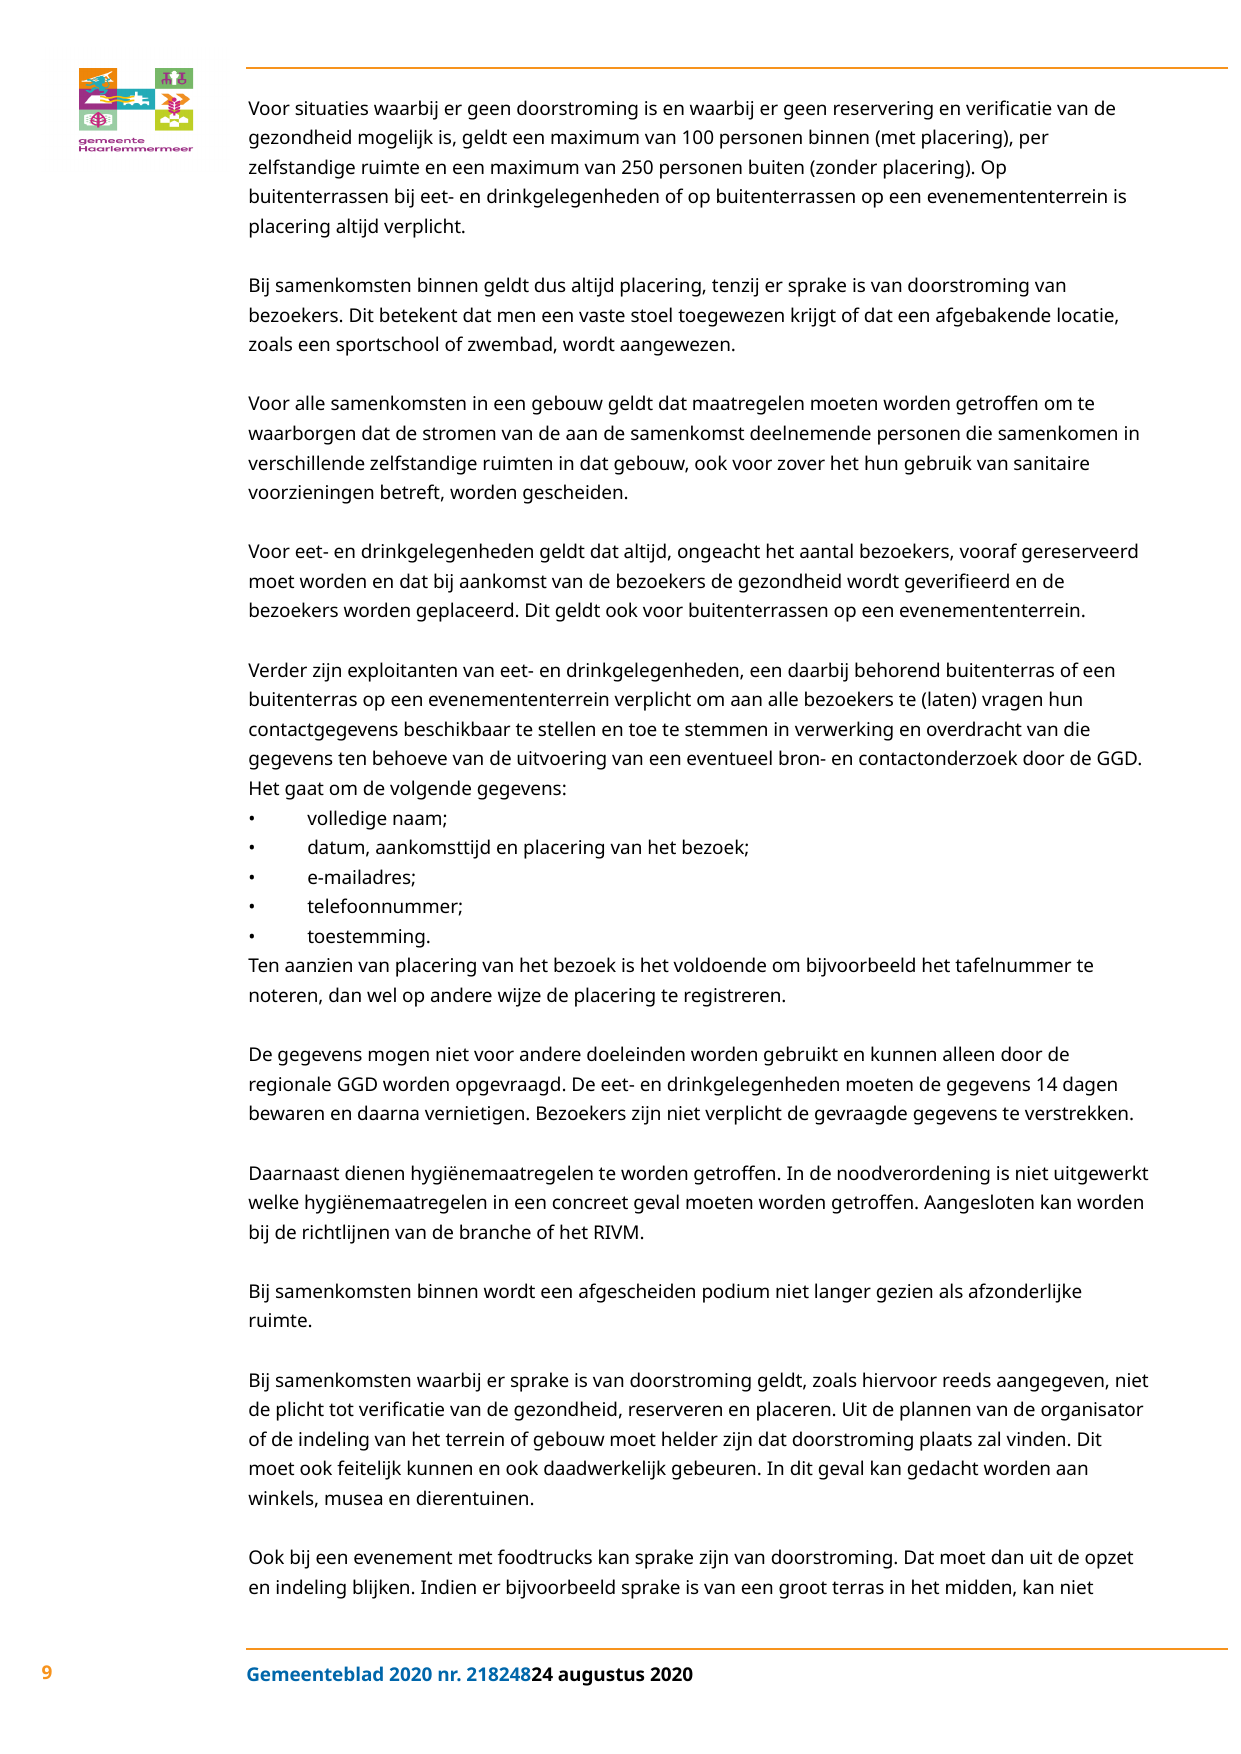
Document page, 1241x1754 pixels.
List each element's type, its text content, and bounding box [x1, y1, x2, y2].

text Ten aanzien van placering van het bezoek is het voldoende om bijvoorbeeld het tafelnummer te noteren, dan wel op andere wijze de placering te registreren. [248, 953, 1152, 1008]
text Daarnaast dienen hygiënemaatregelen te worden getroffen. In de noodverordening is niet uitgewerkt welke hygiënemaatregelen in een concreet geval moeten worden getroffen. Aangesloten kan worden bij de richtlijnen van de branche of het RIVM. [248, 1160, 1152, 1245]
text Bij samenkomsten waarbij er sprake is van doorstroming geldt, zoals hiervoor reeds aangegeven, niet de plicht tot verificatie van de gezondheid, reserveren en placeren. Uit de plannen van de organisator of de indeling van het terrein of gebouw moet helder zijn dat doorstroming plaats zal vinden. Dit moet ook feitelijk kunnen en ook daadwerkelijk gebeuren. In dit geval kan gedacht worden aan winkels, musea en dierentuinen. [248, 1367, 1152, 1511]
list e-mailadres; [248, 864, 1152, 890]
text Voor situaties waarbij er geen doorstroming is en waarbij er geen reservering en verificatie van de gezondheid mogelijk is, geldt een maximum van 100 personen binnen (met placering), per zelfstandige ruimte en een maximum van 250 personen buiten (zonder placering). Op buitenterrassen bij eet- en drinkgelegenheden of op buitenterrassen op een evenemententerrein is placering altijd verplicht. [248, 95, 1152, 239]
text Bij samenkomsten binnen wordt een afgescheiden podium niet langer gezien als afzonderlijke ruimte. [248, 1278, 1152, 1333]
list volledige naam; [248, 805, 1152, 831]
picture [41, 47, 231, 172]
text Bij samenkomsten binnen geldt dus altijd placering, tenzij er sprake is van doorstroming van bezoekers. Dit betekent dat men een vaste stoel toegewezen krijgt of dat een afgebakende locatie, zoals een sportschool of zwembad, wordt aangewezen. [248, 272, 1152, 357]
text De gegevens mogen niet voor andere doeleinden worden gebruikt en kunnen alleen door de regionale GGD worden opgevraagd. De eet- en drinkgelegenheden moeten de gegevens 14 dagen bewaren en daarna vernietigen. Bezoekers zijn niet verplicht de gevraagde gegevens te verstrekken. [248, 1041, 1152, 1126]
list telefoonnummer; [248, 893, 1152, 919]
text Voor eet- en drinkgelegenheden geldt dat altijd, ongeacht het aantal bezoekers, vooraf gereserveerd moet worden en dat bij aankomst van de bezoekers de gezondheid wordt geverifieerd en de bezoekers worden geplaceerd. Dit geldt ook voor buitenterrassen op een evenemententerrein. [248, 538, 1152, 623]
list toestemming. [248, 923, 1152, 949]
text Ook bij een evenement met foodtrucks kan sprake zijn van doorstroming. Dat moet dan uit de opzet en indeling blijken. Indien er bijvoorbeeld sprake is van een groot terras in het midden, kan niet [248, 1544, 1152, 1600]
list datum, aankomsttijd en placering van het bezoek; [248, 834, 1152, 860]
text Voor alle samenkomsten in een gebouw geldt dat maatregelen moeten worden getroffen om te waarborgen dat de stromen van de aan de samenkomst deelnemende personen die samenkomen in verschillende zelfstandige ruimten in dat gebouw, ook voor zover het hun gebruik van sanitaire voorzieningen betreft, worden gescheiden. [248, 391, 1152, 505]
text Verder zijn exploitanten van eet- en drinkgelegenheden, een daarbij behorend buitenterras of een buitenterras op een evenemententerrein verplicht om aan alle bezoekers te (laten) vragen hun contactgegevens beschikbaar te stellen en toe te stemmen in verwerking en overdracht van die gegevens ten behoeve van de uitvoering van een eventueel bron- en contactonderzoek door de GGD. Het gaat om de volgende gegevens: [248, 657, 1152, 801]
